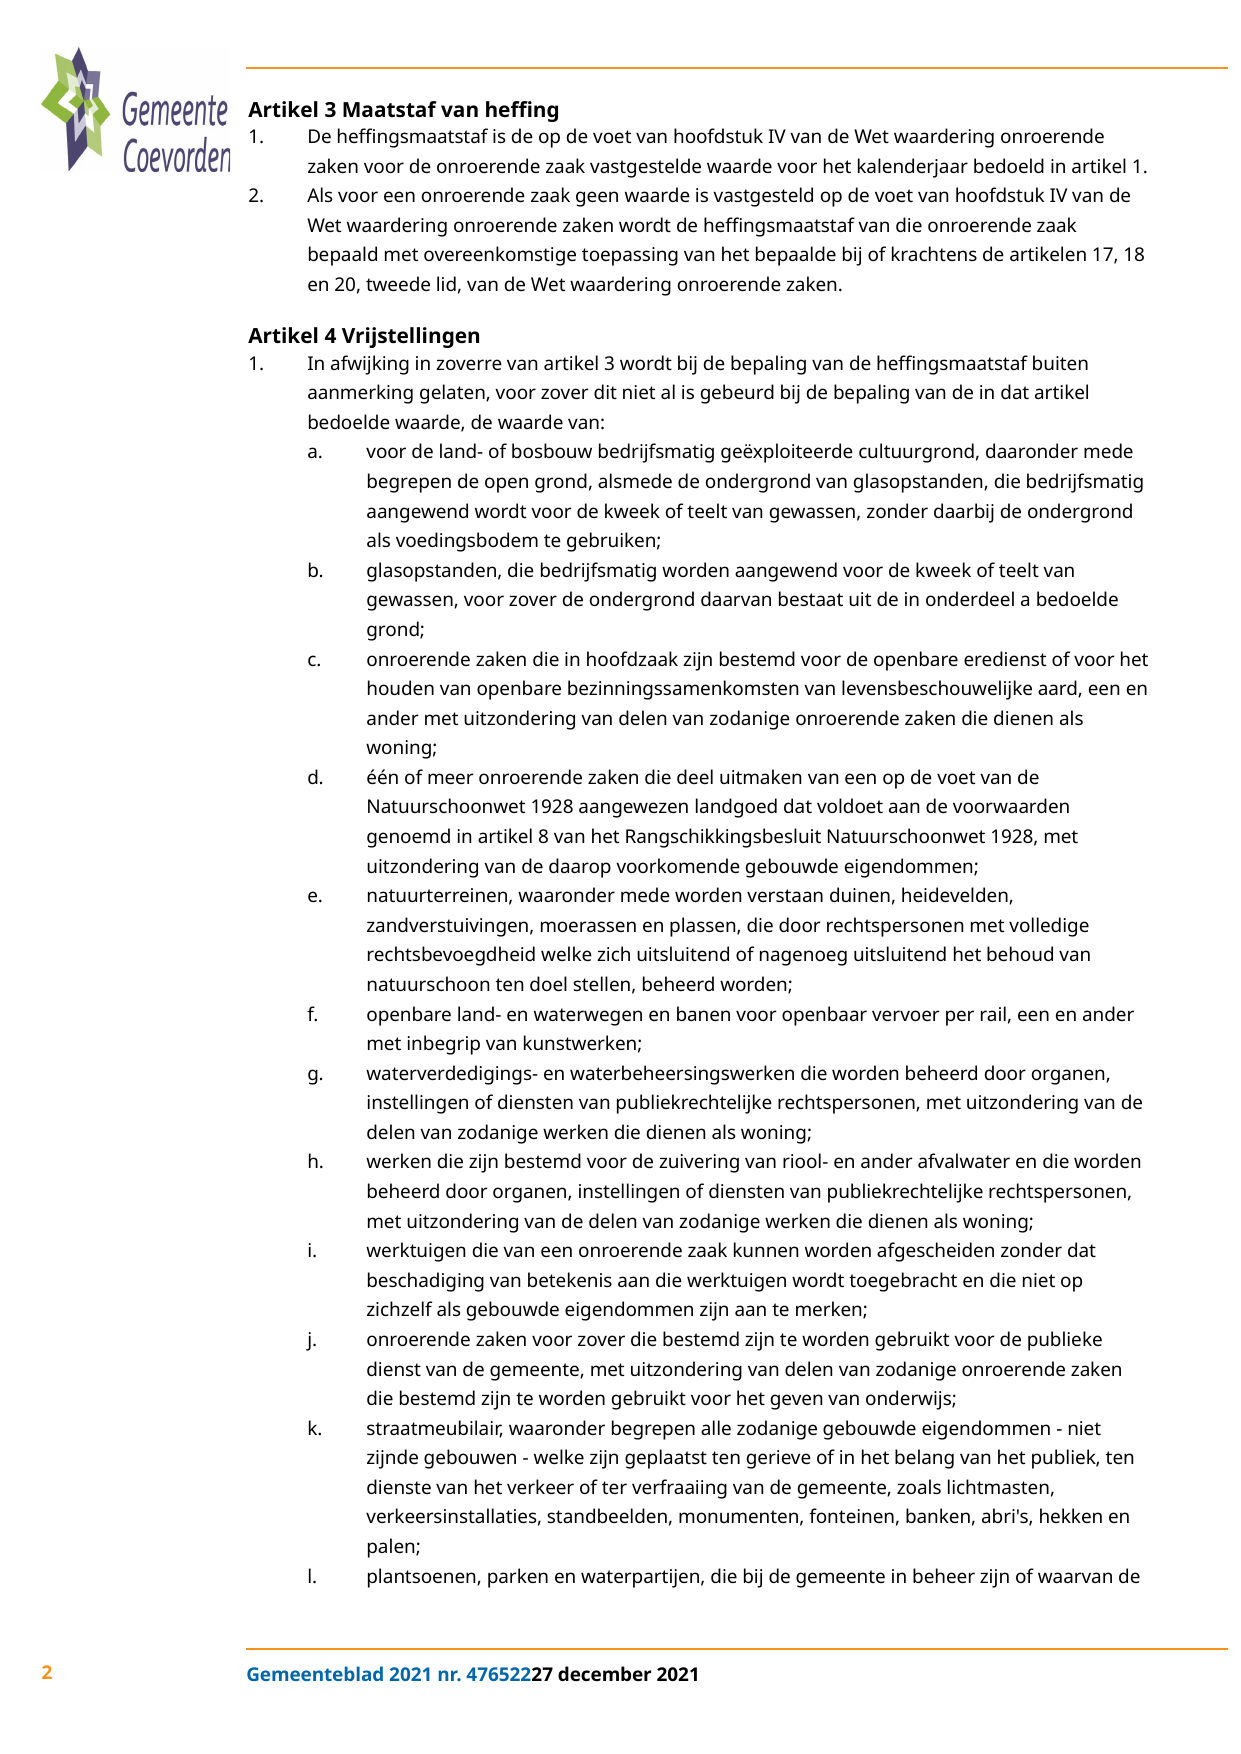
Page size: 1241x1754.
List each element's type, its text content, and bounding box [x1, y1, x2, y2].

list In afwijking in zoverre van artikel 3 wordt bij de bepaling van de heffingsmaatstaf buiten aanmerking gelaten, voor zover dit niet al is gebeurd bij de bepaling van de in dat artikel bedoelde waarde, de waarde van: [248, 350, 1152, 435]
text Artikel 3 Maatstaf van heffing [248, 95, 1152, 123]
list waterverdedigings- en waterbeheersingswerken die worden beheerd door organen, instellingen of diensten van publiekrechtelijke rechtspersonen, met uitzondering van de delen van zodanige werken die dienen als woning; [307, 1060, 1152, 1145]
list plantsoenen, parken en waterpartijen, die bij de gemeente in beheer zijn of waarvan de [307, 1563, 1152, 1589]
list voor de land- of bosbouw bedrijfsmatig geëxploiteerde cultuurgrond, daaronder mede begrepen de open grond, alsmede de ondergrond van glasopstanden, die bedrijfsmatig aangewend wordt voor de kweek of teelt van gewassen, zonder daarbij de ondergrond als voedingsbodem te gebruiken; [307, 439, 1152, 553]
list één of meer onroerende zaken die deel uitmaken van een op de voet van de Natuurschoonwet 1928 aangewezen landgoed dat voldoet aan de voorwaarden genoemd in artikel 8 van het Rangschikkingsbesluit Natuurschoonwet 1928, met uitzondering van de daarop voorkomende gebouwde eigendommen; [307, 764, 1152, 879]
list openbare land- en waterwegen en banen voor openbaar vervoer per rail, een en ander met inbegrip van kunstwerken; [307, 1001, 1152, 1056]
list werktuigen die van een onroerende zaak kunnen worden afgescheiden zonder dat beschadiging van betekenis aan die werktuigen wordt toegebracht en die niet op zichzelf als gebouwde eigendommen zijn aan te merken; [307, 1237, 1152, 1322]
text Artikel 4 Vrijstellingen [248, 322, 1152, 350]
list werken die zijn bestemd voor de zuivering van riool- en ander afvalwater en die worden beheerd door organen, instellingen of diensten van publiekrechtelijke rechtspersonen, met uitzondering van de delen van zodanige werken die dienen als woning; [307, 1149, 1152, 1234]
list onroerende zaken voor zover die bestemd zijn te worden gebruikt voor de publieke dienst van de gemeente, met uitzondering van delen van zodanige onroerende zaken die bestemd zijn te worden gebruikt voor het geven van onderwijs; [307, 1326, 1152, 1411]
list Als voor een onroerende zaak geen waarde is vastgesteld op de voet van hoofdstuk IV van de Wet waardering onroerende zaken wordt de heffingsmaatstaf van die onroerende zaak bepaald met overeenkomstige toepassing van het bepaalde bij of krachtens de artikelen 17, 18 en 20, tweede lid, van de Wet waardering onroerende zaken. [248, 182, 1152, 297]
list straatmeubilair, waaronder begrepen alle zodanige gebouwde eigendommen - niet zijnde gebouwen - welke zijn geplaatst ten gerieve of in het belang van het publiek, ten dienste van het verkeer of ter verfraaiing van de gemeente, zoals lichtmasten, verkeersinstallaties, standbeelden, monumenten, fonteinen, banken, abri's, hekken en palen; [307, 1415, 1152, 1559]
picture [41, 47, 231, 172]
list natuurterreinen, waaronder mede worden verstaan duinen, heidevelden, zandverstuivingen, moerassen en plassen, die door rechtspersonen met volledige rechtsbevoegdheid welke zich uitsluitend of nagenoeg uitsluitend het behoud van natuurschoon ten doel stellen, beheerd worden; [307, 882, 1152, 997]
list glasopstanden, die bedrijfsmatig worden aangewend voor de kweek of teelt van gewassen, voor zover de ondergrond daarvan bestaat uit de in onderdeel a bedoelde grond; [307, 557, 1152, 642]
list De heffingsmaatstaf is de op de voet van hoofdstuk IV van de Wet waardering onroerende zaken voor de onroerende zaak vastgestelde waarde voor het kalenderjaar bedoeld in artikel 1. [248, 123, 1152, 178]
list onroerende zaken die in hoofdzaak zijn bestemd voor de openbare eredienst of voor het houden van openbare bezinningssamenkomsten van levensbeschouwelijke aard, een en ander met uitzondering van delen van zodanige onroerende zaken die dienen als woning; [307, 646, 1152, 760]
